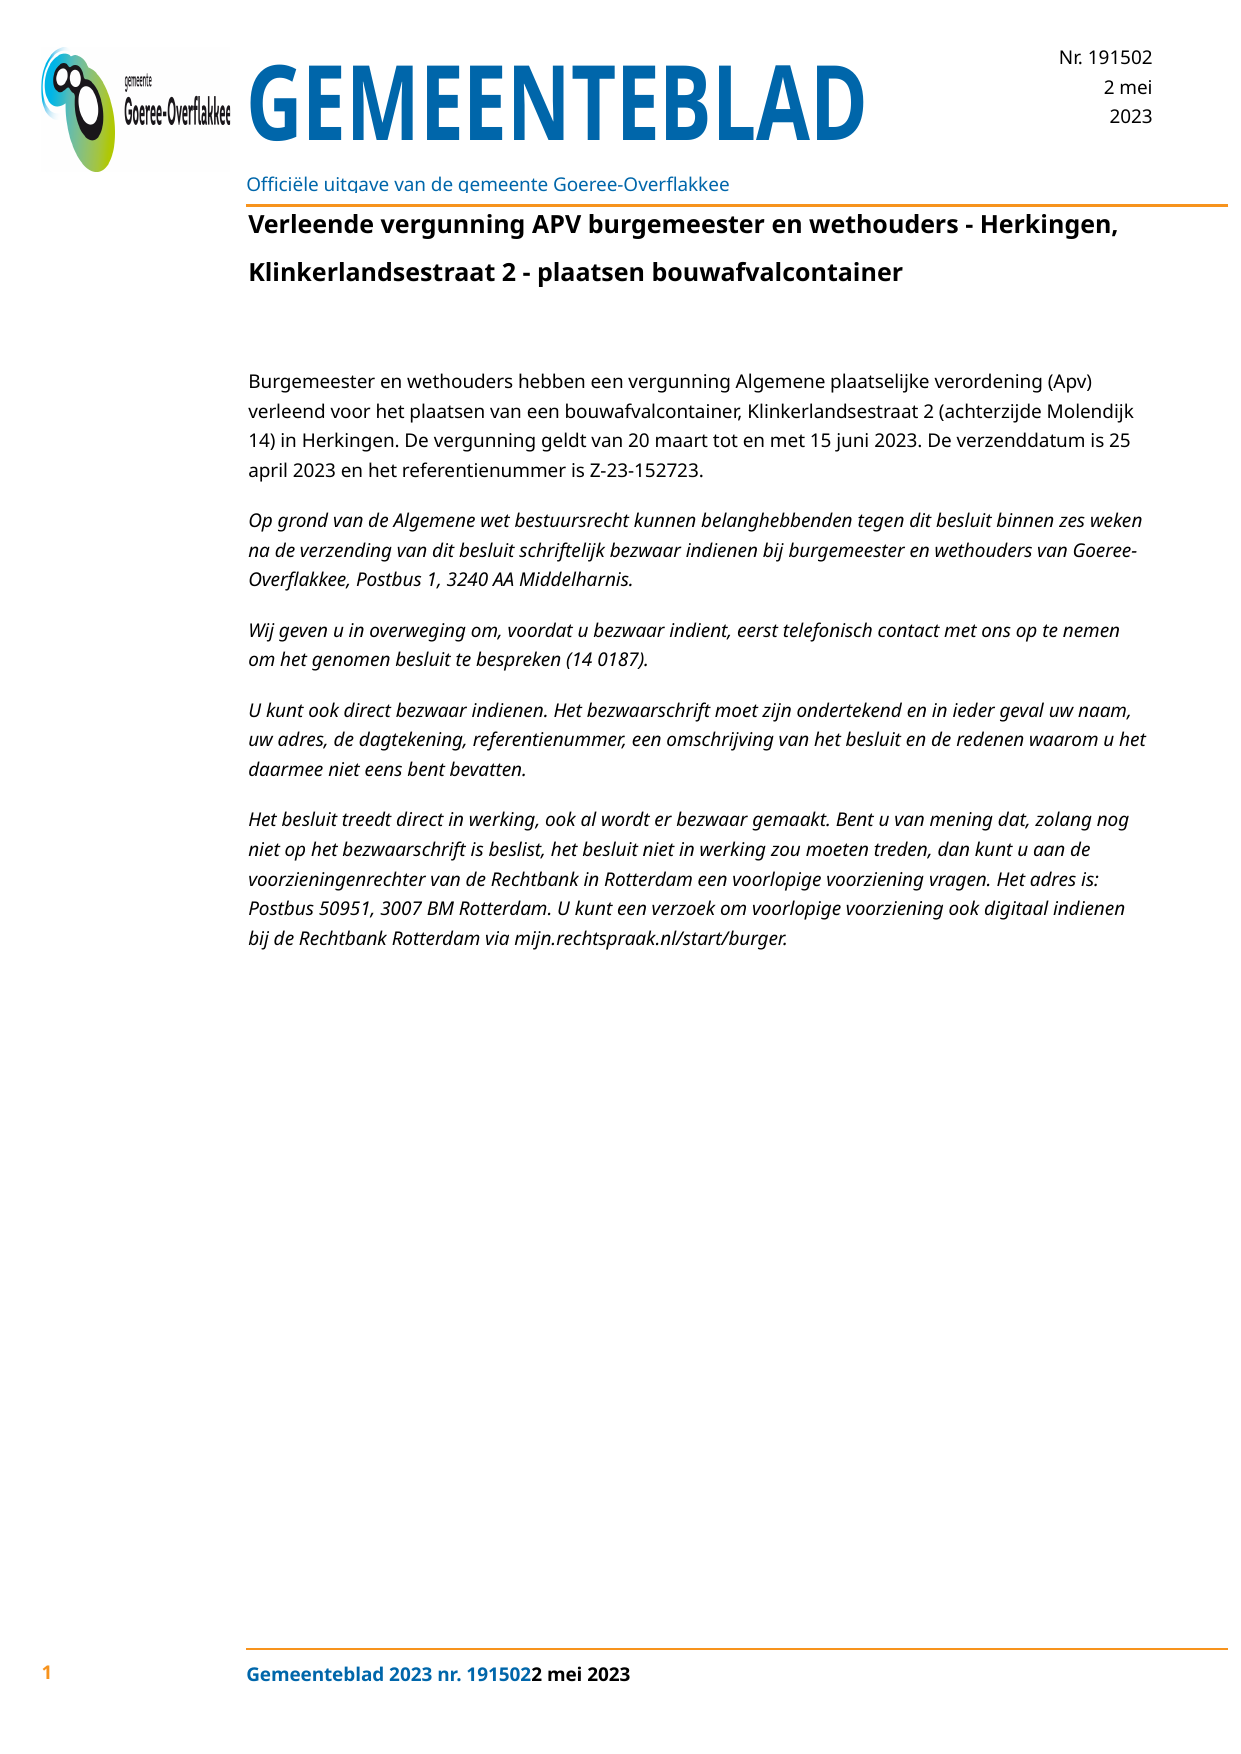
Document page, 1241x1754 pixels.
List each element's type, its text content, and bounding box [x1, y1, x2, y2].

text Verleende vergunning APV burgemeester en wethouders - Herkingen, Klinkerlandsestraat 2 - plaatsen bouwafvalcontainer [248, 207, 1152, 288]
text Op grond van de Algemene wet bestuursrecht kunnen belanghebbenden tegen dit besluit binnen zes weken na de verzending van dit besluit schriftelijk bezwaar indienen bij burgemeester en wethouders van Goeree-Overflakkee, Postbus 1, 3240 AA Middelharnis. [248, 507, 1152, 592]
text Burgemeester en wethouders hebben een vergunning Algemene plaatselijke verordening (Apv) verleend voor het plaatsen van een bouwafvalcontainer, Klinkerlandsestraat 2 (achterzijde Molendijk 14) in Herkingen. De vergunning geldt van 20 maart tot en met 15 juni 2023. De verzenddatum is 25 april 2023 en het referentienummer is Z-23-152723. [248, 368, 1152, 483]
text Het besluit treedt direct in werking, ook al wordt er bezwaar gemaakt. Bent u van mening dat, zolang nog niet op het bezwaarschrift is beslist, het besluit niet in werking zou moeten treden, dan kunt u aan de voorzieningenrechter van de Rechtbank in Rotterdam een voorlopige voorziening vragen. Het adres is: Postbus 50951, 3007 BM Rotterdam. U kunt een verzoek om voorlopige voorziening ook digitaal indienen bij de Rechtbank Rotterdam via mijn.rechtspraak.nl/start/burger. [248, 807, 1152, 951]
picture [41, 47, 231, 172]
text Wij geven u in overweging om, voordat u bezwaar indient, eerst telefonisch contact met ons op te nemen om het genomen besluit te bespreken (14 0187). [248, 617, 1152, 672]
text U kunt ook direct bezwaar indienen. Het bezwaarschrift moet zijn ondertekend en in ieder geval uw naam, uw adres, de dagtekening, referentienummer, een omschrijving van het besluit en de redenen waarom u het daarmee niet eens bent bevatten. [248, 697, 1152, 782]
